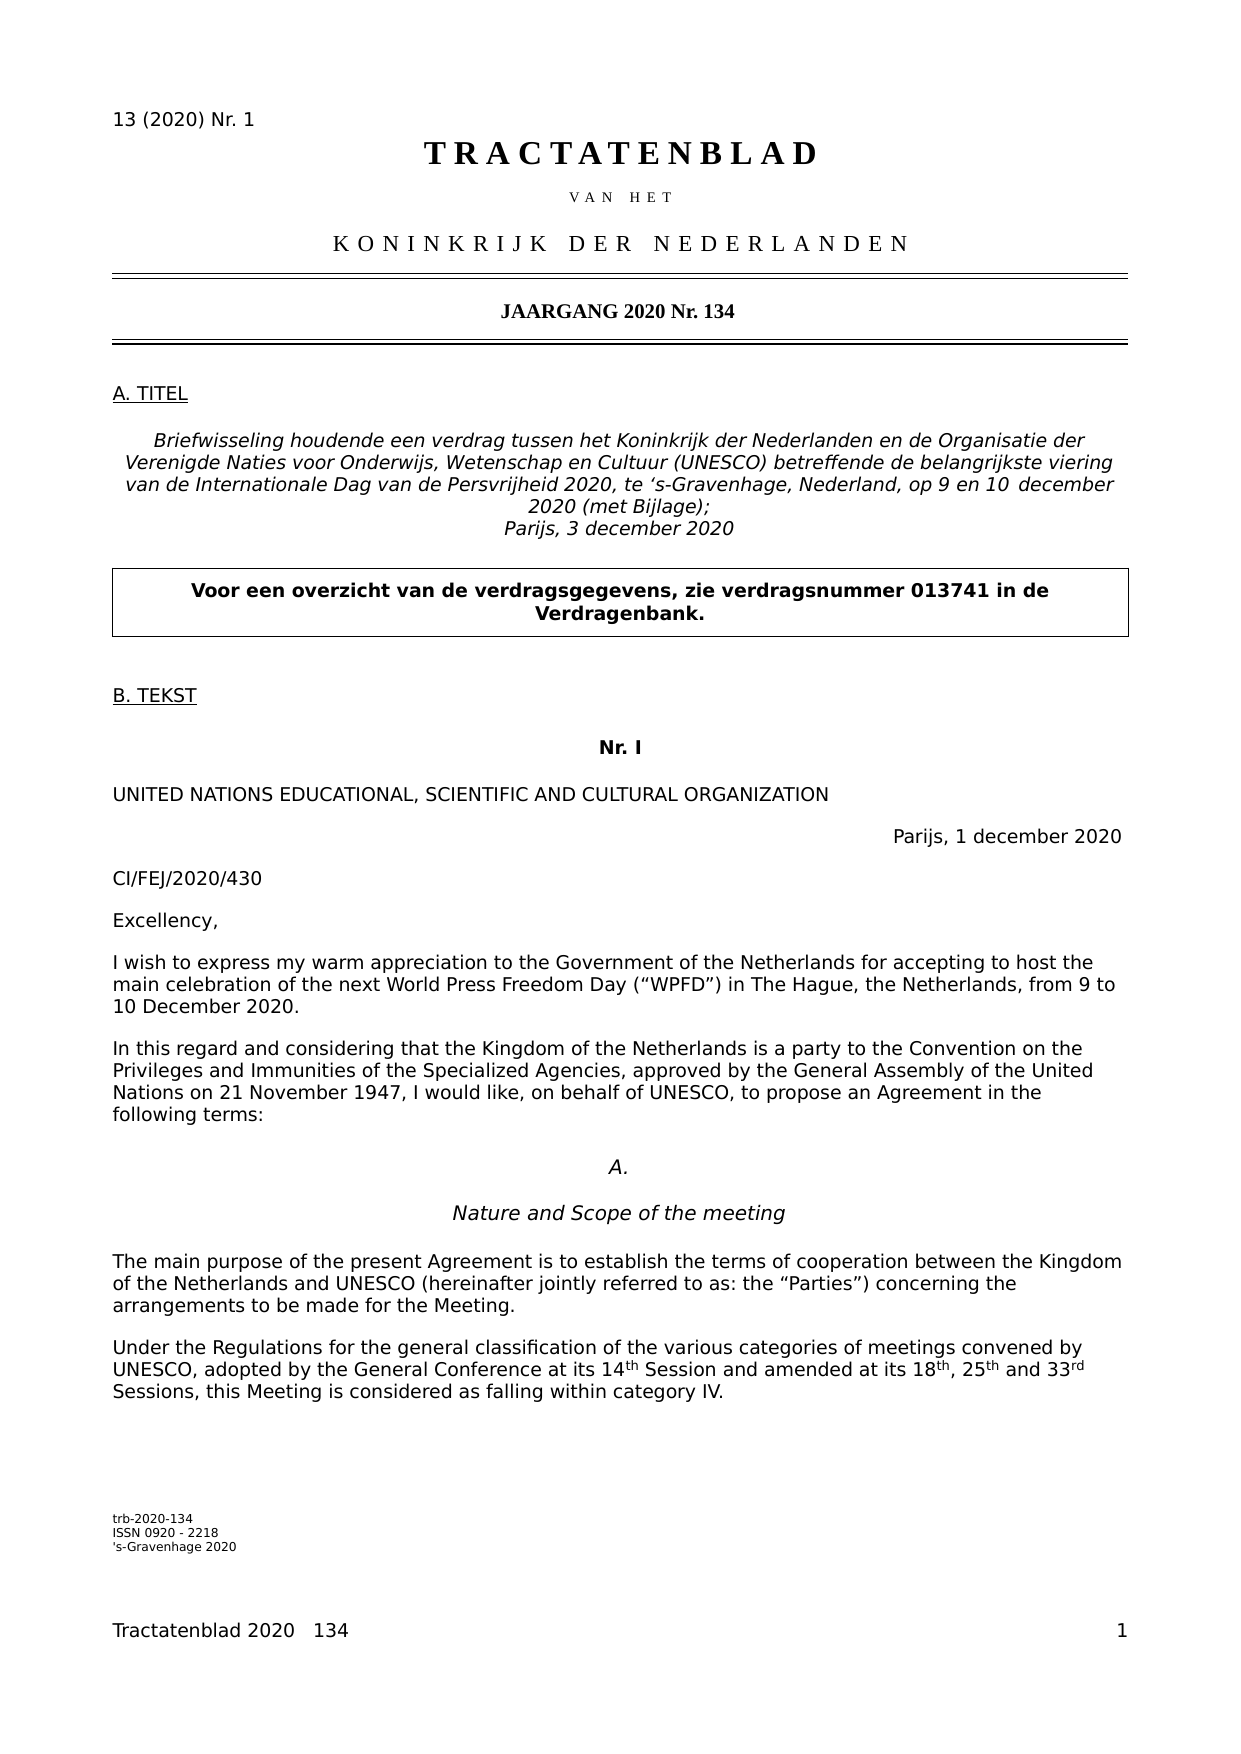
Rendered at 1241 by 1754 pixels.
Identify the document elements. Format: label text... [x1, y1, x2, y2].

text Parijs, 1 december 2020 [112, 826, 1128, 848]
text CI/FEJ/2020/430 [112, 868, 1128, 890]
text Parijs, 3 december 2020 [112, 518, 1128, 540]
text I wish to express my warm appreciation to the Government of the Netherlands for accepting to host the main celebration of the next World Press Freedom Day (“WPFD”) in The Hague, the Netherlands, from 9 to 10 December 2020. [112, 952, 1128, 1018]
table_header Voor een overzicht van de verdragsgegevens, zie verdragsnummer 013741 in de Verdragenbank. [113, 569, 1128, 636]
text Briefwisseling houdende een verdrag tussen het Koninkrijk der Nederlanden en de Organisatie der Verenigde Naties voor Onderwijs, Wetenschap en Cultuur (UNESCO) betreffende de belangrijkste viering van de Internationale Dag van de Persvrijheid 2020, te ‘s-Gravenhage, Nederland, op 9 en 10 december 2020 (met Bijlage); [112, 430, 1128, 518]
text JAARGANG 2020 Nr. 134 [112, 299, 1128, 323]
text trb-2020-134 [112, 1512, 346, 1526]
text ISSN 0920 - 2218 [112, 1526, 346, 1540]
subtitle B. TEKST [112, 685, 1128, 707]
text The main purpose of the present Agreement is to establish the terms of cooperation between the Kingdom of the Netherlands and UNESCO (hereinafter jointly referred to as: the “Parties”) concerning the arrangements to be made for the Meeting. [112, 1251, 1128, 1317]
text VAN HET [112, 189, 1128, 206]
text 's-Gravenhage 2020 [112, 1540, 346, 1554]
text Under the Regulations for the general classification of the various categories of meetings convened by UNESCO, adopted by the General Conference at its 14th Session and amended at its 18th, 25th and 33rd Sessions, this Meeting is considered as falling within category IV. [112, 1337, 1128, 1402]
subtitle Nr. I [112, 737, 1128, 759]
text KONINKRIJK DER NEDERLANDEN [112, 229, 1128, 256]
text In this regard and considering that the Kingdom of the Netherlands is a party to the Convention on the Privileges and Immunities of the Specialized Agencies, approved by the General Assembly of the United Nations on 21 November 1947, I would like, on behalf of UNESCO, to propose an Agreement in the following terms: [112, 1038, 1128, 1126]
text TRACTATENBLAD [112, 133, 1128, 172]
text 13 (2020) Nr. 1 [112, 109, 1128, 131]
text UNITED NATIONS EDUCATIONAL, SCIENTIFIC AND CULTURAL ORGANIZATION [112, 784, 1128, 806]
subtitle A. Nature and Scope of the meeting [112, 1156, 1128, 1226]
text Excellency, [112, 910, 1128, 932]
subtitle A. TITEL [112, 383, 1128, 405]
